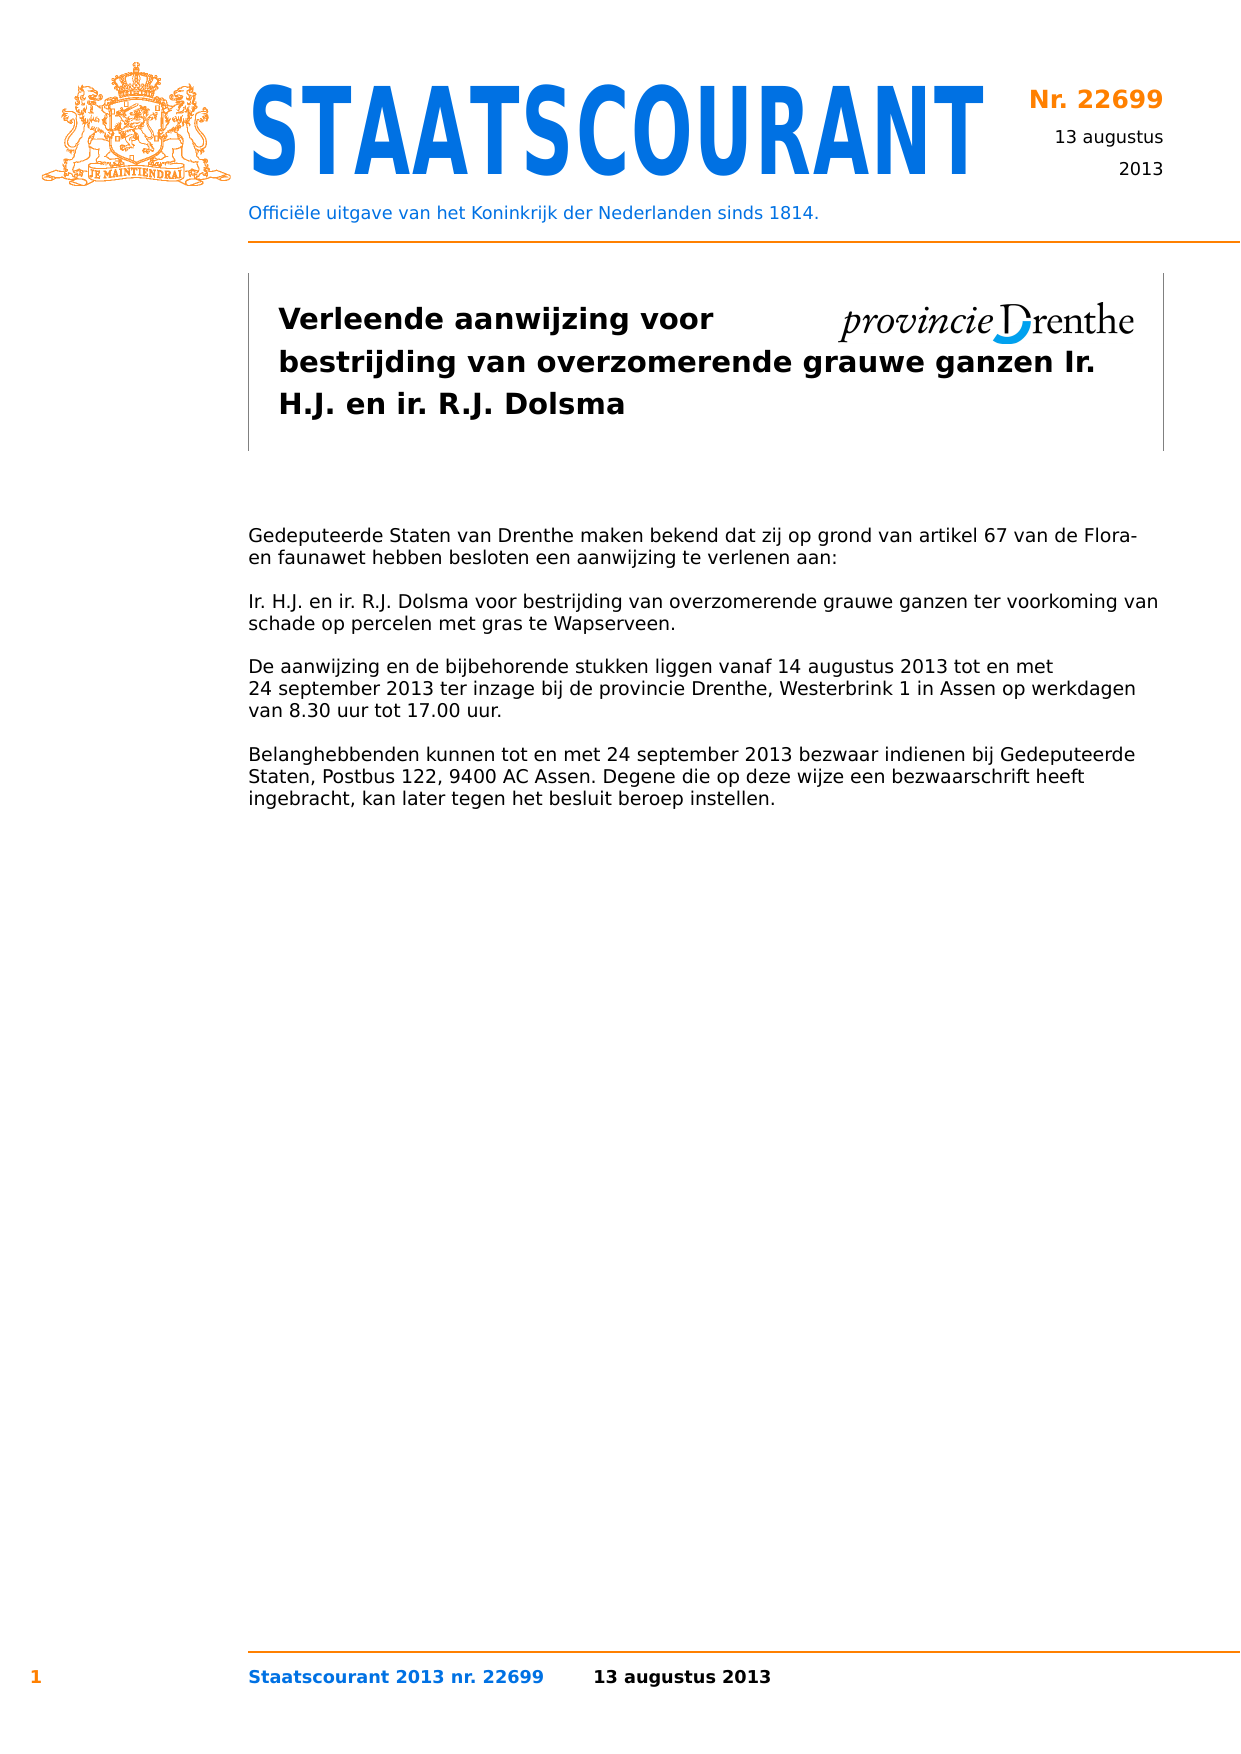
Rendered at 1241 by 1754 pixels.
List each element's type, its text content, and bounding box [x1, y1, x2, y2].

table_header STAATSCOURANT [248, 62, 998, 203]
text Ir. H.J. en ir. R.J. Dolsma voor bestrijding van overzomerende grauwe ganzen ter voorkoming van schade op percelen met gras te Wapserveen. [248, 591, 1163, 634]
table_cell Officiële uitgave van het Koninkrijk der Nederlanden sinds 1814. [248, 203, 1240, 241]
subtitle Verleende aanwijzing voor bestrijding van overzomerende grauwe ganzen Ir. H.J. en ir. R.J. Dolsma [249, 273, 1163, 451]
text Belanghebbenden kunnen tot en met 24 september 2013 bezwaar indienen bij Gedeputeerde Staten, Postbus 122, 9400 AC Assen. Degene die op deze wijze een bezwaarschrift heeft ingebracht, kan later tegen het besluit beroep instellen. [248, 744, 1163, 810]
picture [41, 62, 231, 186]
table_cell 13 augustus [998, 121, 1240, 153]
table_cell 2013 [998, 153, 1240, 203]
text Gedeputeerde Staten van Drenthe maken bekend dat zij op grond van artikel 67 van de Flora- en faunawet hebben besloten een aanwijzing te verlenen aan: [248, 525, 1163, 569]
table_header [25, 62, 248, 241]
table_header Nr. 22699 [998, 62, 1240, 121]
picture [838, 302, 1134, 344]
text De aanwijzing en de bijbehorende stukken liggen vanaf 14 augustus 2013 tot en met 24 september 2013 ter inzage bij de provincie Drenthe, Westerbrink 1 in Assen op werkdagen van 8.30 uur tot 17.00 uur. [248, 656, 1163, 722]
